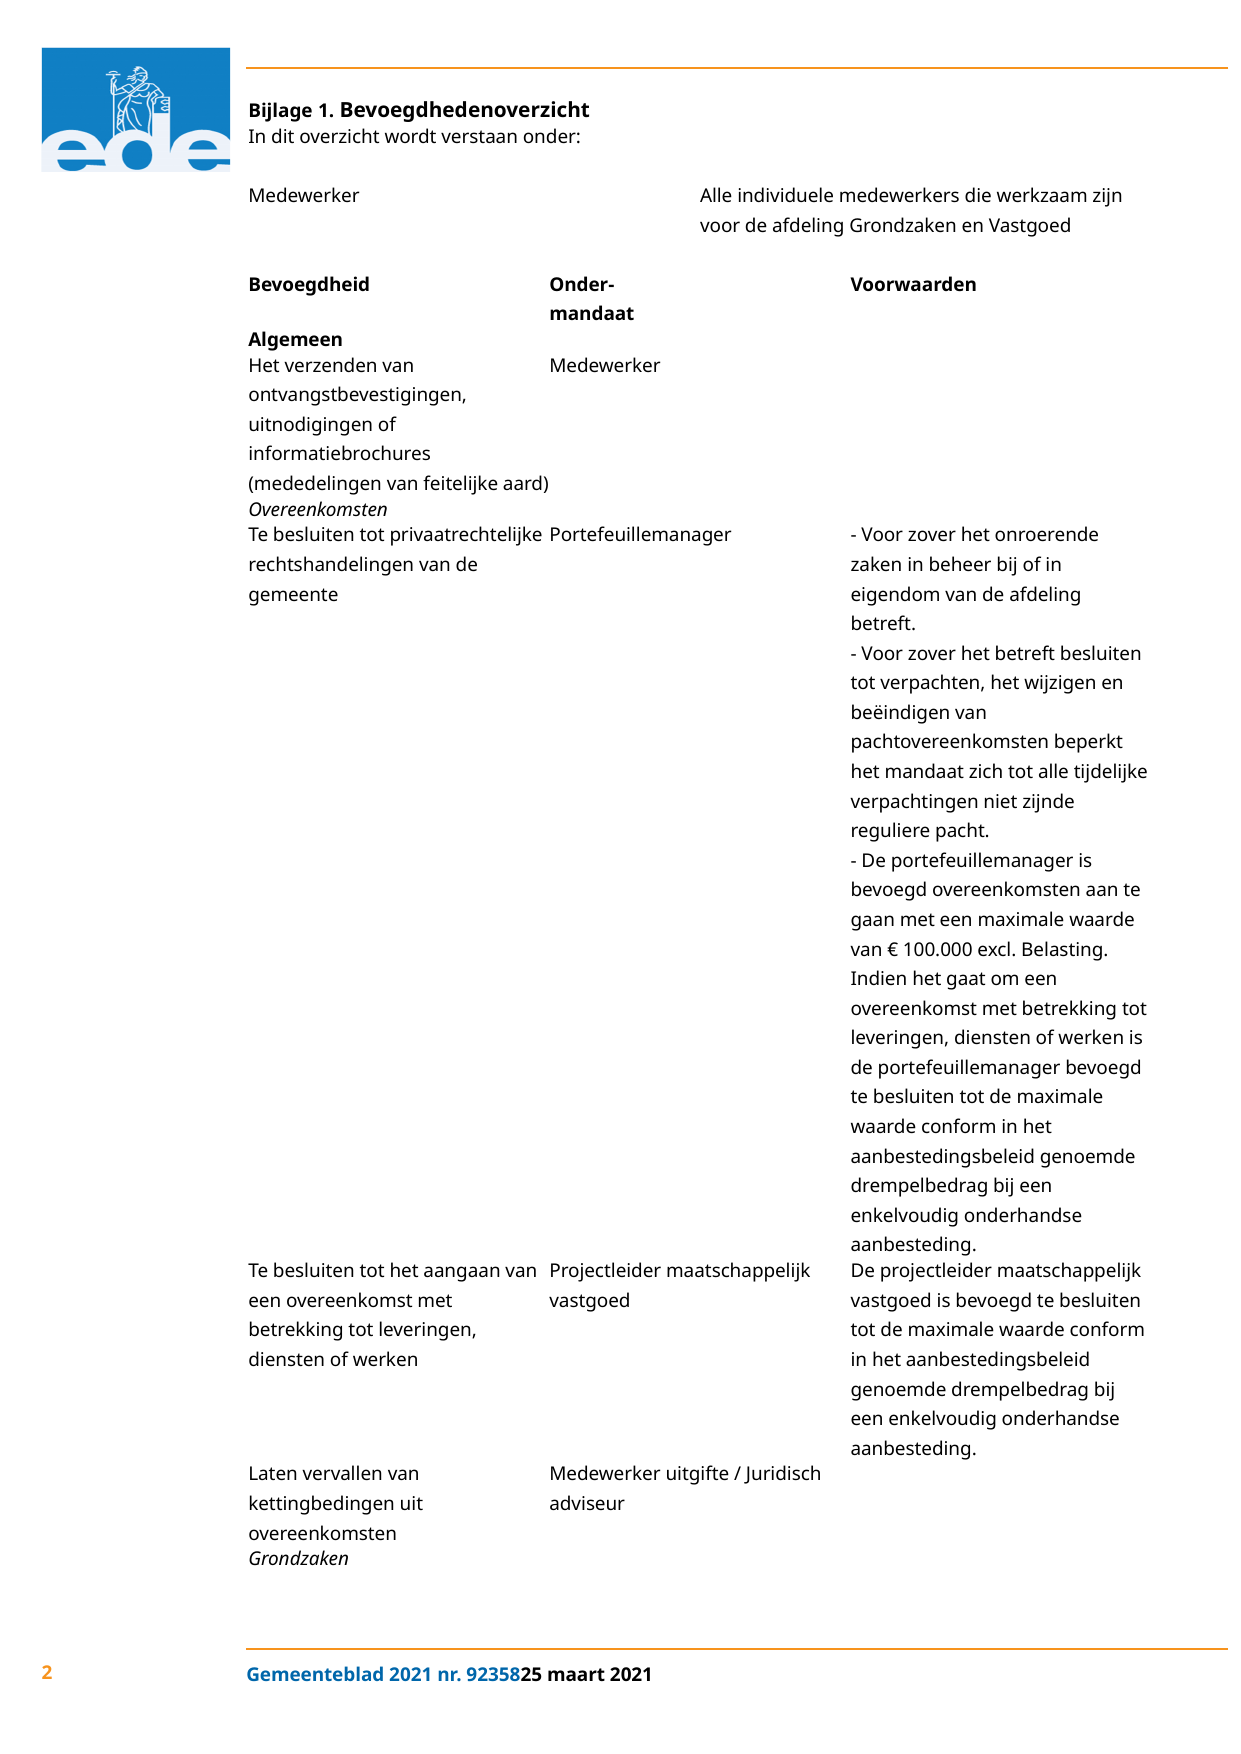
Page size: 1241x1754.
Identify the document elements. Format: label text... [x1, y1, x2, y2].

text In dit overzicht wordt verstaan onder: [248, 123, 1152, 149]
table_cell [850, 1546, 1152, 1571]
table_header Bevoegdheid [248, 271, 549, 326]
table_cell [549, 496, 850, 522]
table_cell Portefeuillemanager [549, 522, 850, 1257]
table_header Medewerker [248, 183, 700, 238]
table_cell [549, 326, 850, 352]
table_cell Algemeen [248, 326, 549, 352]
table_cell [850, 326, 1152, 352]
table_cell Het verzenden van ontvangstbevestigingen, uitnodigingen of informatiebrochures (mededelingen van feitelijke aard) [248, 352, 549, 496]
table_cell Te besluiten tot privaatrechtelijke rechtshandelingen van de gemeente [248, 522, 549, 1257]
table_cell [850, 352, 1152, 496]
table_cell - Voor zover het onroerende zaken in beheer bij of in eigendom van de afdeling betreft. - Voor zover het betreft besluiten tot verpachten, het wijzigen en beëindigen van pachtovereenkomsten beperkt het mandaat zich tot alle tijdelijke verpachtingen niet zijnde reguliere pacht. - De portefeuillemanager is bevoegd overeenkomsten aan te gaan met een maximale waarde van € 100.000 excl. Belasting. Indien het gaat om een overeenkomst met betrekking tot leveringen, diensten of werken is de portefeuillemanager bevoegd te besluiten tot de maximale waarde conform in het aanbestedingsbeleid genoemde drempelbedrag bij een enkelvoudig onderhandse aanbesteding. [850, 522, 1152, 1257]
picture [41, 47, 231, 172]
table_cell [850, 496, 1152, 522]
table_cell Te besluiten tot het aangaan van een overeenkomst met betrekking tot leveringen, diensten of werken [248, 1258, 549, 1461]
table_cell Grondzaken [248, 1546, 549, 1571]
table_header Onder- mandaat [549, 271, 850, 326]
table_cell De projectleider maatschappelijk vastgoed is bevoegd te besluiten tot de maximale waarde conform in het aanbestedingsbeleid genoemde drempelbedrag bij een enkelvoudig onderhandse aanbesteding. [850, 1258, 1152, 1461]
table_header Voorwaarden [850, 271, 1152, 326]
table_cell Projectleider maatschappelijk vastgoed [549, 1258, 850, 1461]
table_cell Overeenkomsten [248, 496, 549, 522]
table_cell Medewerker [549, 352, 850, 496]
table_cell Laten vervallen van kettingbedingen uit overeenkomsten [248, 1461, 549, 1546]
table_cell [850, 1461, 1152, 1546]
table_cell [549, 1546, 850, 1571]
table_cell Medewerker uitgifte / Juridisch adviseur [549, 1461, 850, 1546]
table_header Alle individuele medewerkers die werkzaam zijn voor de afdeling Grondzaken en Vastgoed [700, 183, 1152, 238]
text Bijlage 1. Bevoegdhedenoverzicht [248, 95, 1152, 123]
